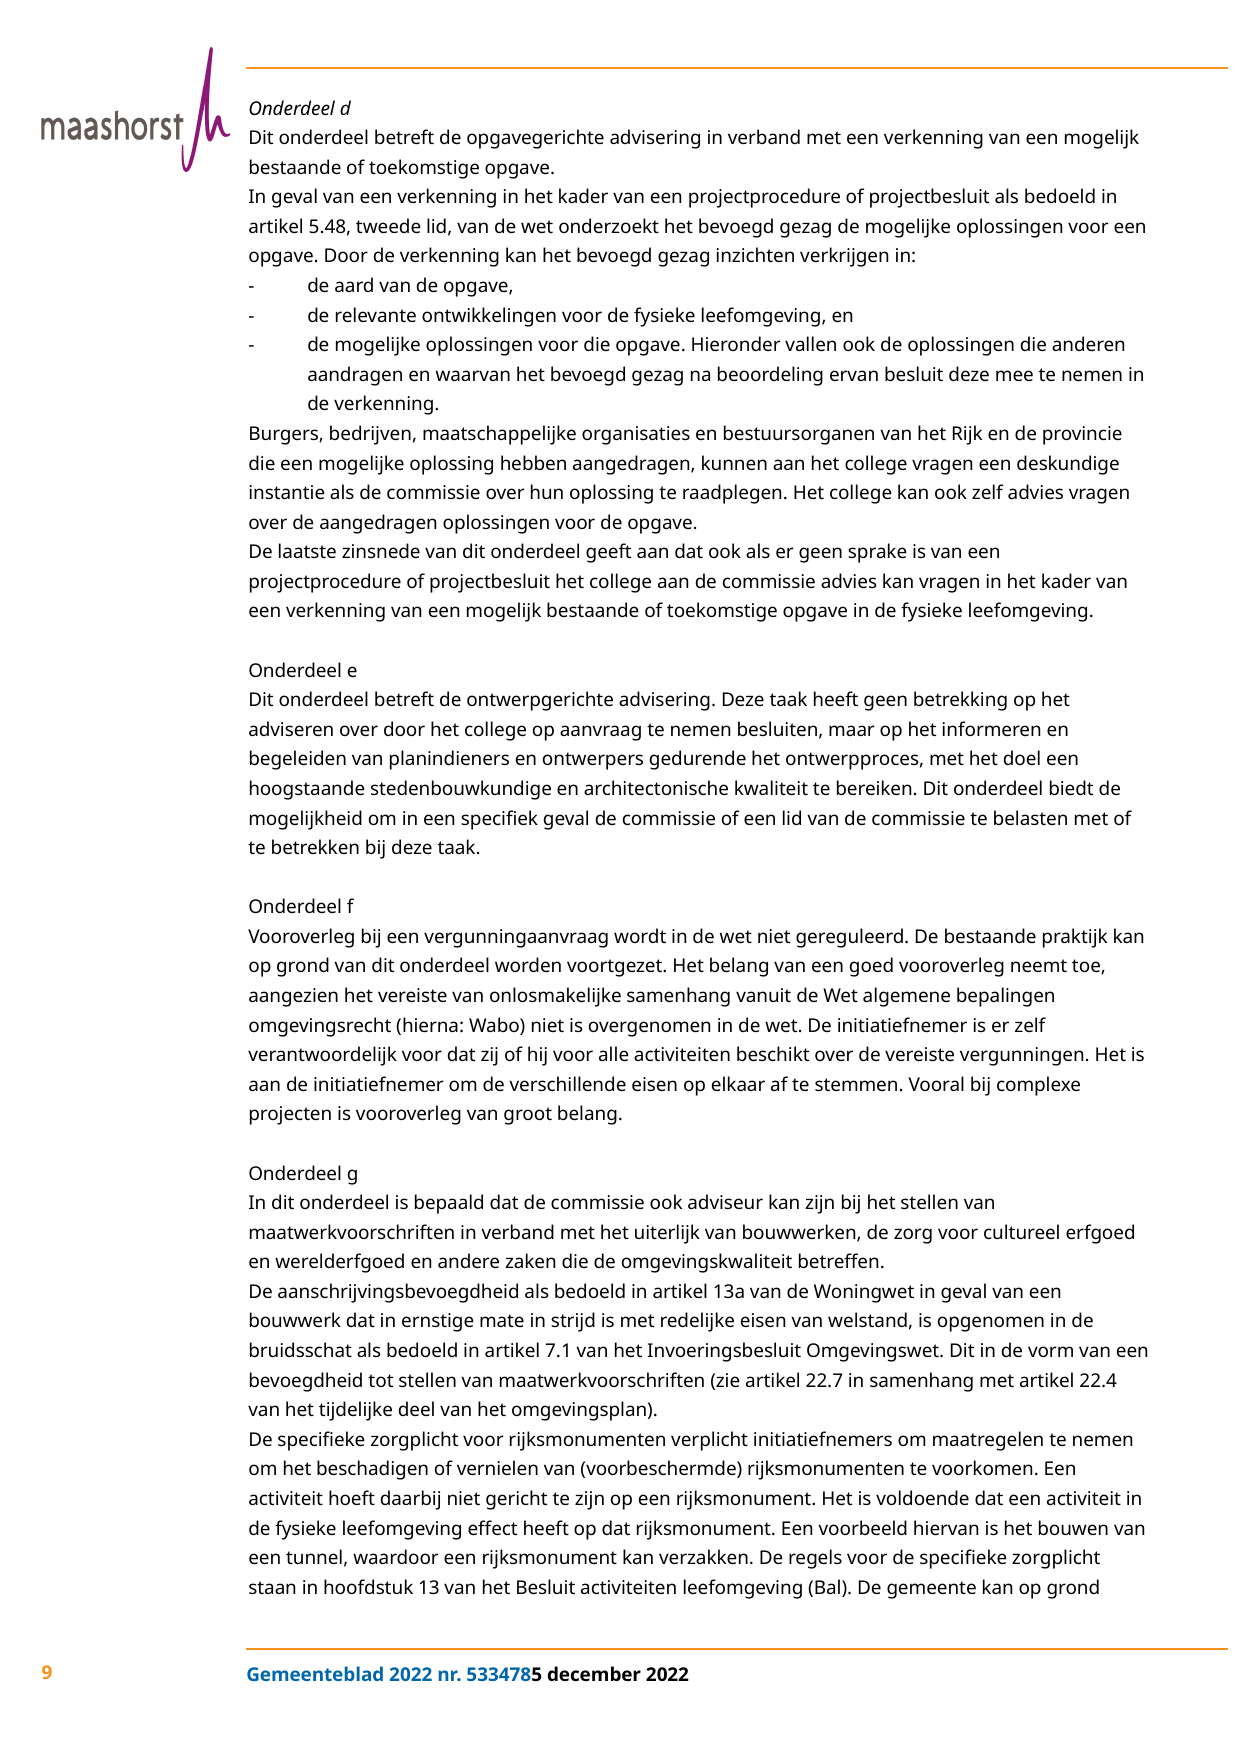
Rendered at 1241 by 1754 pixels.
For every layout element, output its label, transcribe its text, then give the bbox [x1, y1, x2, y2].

text Vooroverleg bij een vergunningaanvraag wordt in de wet niet gereguleerd. De bestaande praktijk kan op grond van dit onderdeel worden voortgezet. Het belang van een goed vooroverleg neemt toe, aangezien het vereiste van onlosmakelijke samenhang vanuit de Wet algemene bepalingen omgevingsrecht (hierna: Wabo) niet is overgenomen in de wet. De initiatiefnemer is er zelf verantwoordelijk voor dat zij of hij voor alle activiteiten beschikt over de vereiste vergunningen. Het is aan de initiatiefnemer om de verschillende eisen op elkaar af te stemmen. Vooral bij complexe projecten is vooroverleg van groot belang. [248, 923, 1152, 1126]
text Dit onderdeel betreft de ontwerpgerichte advisering. Deze taak heeft geen betrekking op het adviseren over door het college op aanvraag te nemen besluiten, maar op het informeren en begeleiden van planindieners en ontwerpers gedurende het ontwerpproces, met het doel een hoogstaande stedenbouwkundige en architectonische kwaliteit te bereiken. Dit onderdeel biedt de mogelijkheid om in een specifiek geval de commissie of een lid van de commissie te belasten met of te betrekken bij deze taak. [248, 686, 1152, 860]
text De laatste zinsnede van dit onderdeel geeft aan dat ook als er geen sprake is van een projectprocedure of projectbesluit het college aan de commissie advies kan vragen in het kader van een verkenning van een mogelijk bestaande of toekomstige opgave in de fysieke leefomgeving. [248, 538, 1152, 623]
text Dit onderdeel betreft de opgavegerichte advisering in verband met een verkenning van een mogelijk bestaande of toekomstige opgave. [248, 124, 1152, 180]
text Onderdeel e [248, 657, 1152, 683]
list de relevante ontwikkelingen voor de fysieke leefomgeving, en [248, 302, 1152, 328]
text De aanschrijvingsbevoegdheid als bedoeld in artikel 13a van de Woningwet in geval van een bouwwerk dat in ernstige mate in strijd is met redelijke eisen van welstand, is opgenomen in de bruidsschat als bedoeld in artikel 7.1 van het Invoeringsbesluit Omgevingswet. Dit in de vorm van een bevoegdheid tot stellen van maatwerkvoorschriften (zie artikel 22.7 in samenhang met artikel 22.4 van het tijdelijke deel van het omgevingsplan). [248, 1278, 1152, 1422]
list de aard van de opgave, [248, 272, 1152, 298]
text In geval van een verkenning in het kader van een projectprocedure of projectbesluit als bedoeld in artikel 5.48, tweede lid, van de wet onderzoekt het bevoegd gezag de mogelijke oplossingen voor een opgave. Door de verkenning kan het bevoegd gezag inzichten verkrijgen in: [248, 183, 1152, 268]
text Onderdeel g [248, 1160, 1152, 1186]
text Onderdeel f [248, 893, 1152, 919]
list de mogelijke oplossingen voor die opgave. Hieronder vallen ook de oplossingen die anderen aandragen en waarvan het bevoegd gezag na beoordeling ervan besluit deze mee te nemen in de verkenning. [248, 331, 1152, 416]
text In dit onderdeel is bepaald dat de commissie ook adviseur kan zijn bij het stellen van maatwerkvoorschriften in verband met het uiterlijk van bouwwerken, de zorg voor cultureel erfgoed en werelderfgoed en andere zaken die de omgevingskwaliteit betreffen. [248, 1189, 1152, 1274]
text Onderdeel d [248, 95, 1152, 121]
picture [41, 47, 231, 172]
text De specifieke zorgplicht voor rijksmonumenten verplicht initiatiefnemers om maatregelen te nemen om het beschadigen of vernielen van (voorbeschermde) rijksmonumenten te voorkomen. Een activiteit hoeft daarbij niet gericht te zijn op een rijksmonument. Het is voldoende dat een activiteit in de fysieke leefomgeving effect heeft op dat rijksmonument. Een voorbeeld hiervan is het bouwen van een tunnel, waardoor een rijksmonument kan verzakken. De regels voor de specifieke zorgplicht staan in hoofdstuk 13 van het Besluit activiteiten leefomgeving (Bal). De gemeente kan op grond [248, 1426, 1152, 1600]
text Burgers, bedrijven, maatschappelijke organisaties en bestuursorganen van het Rijk en de provincie die een mogelijke oplossing hebben aangedragen, kunnen aan het college vragen een deskundige instantie als de commissie over hun oplossing te raadplegen. Het college kan ook zelf advies vragen over de aangedragen oplossingen voor de opgave. [248, 420, 1152, 535]
